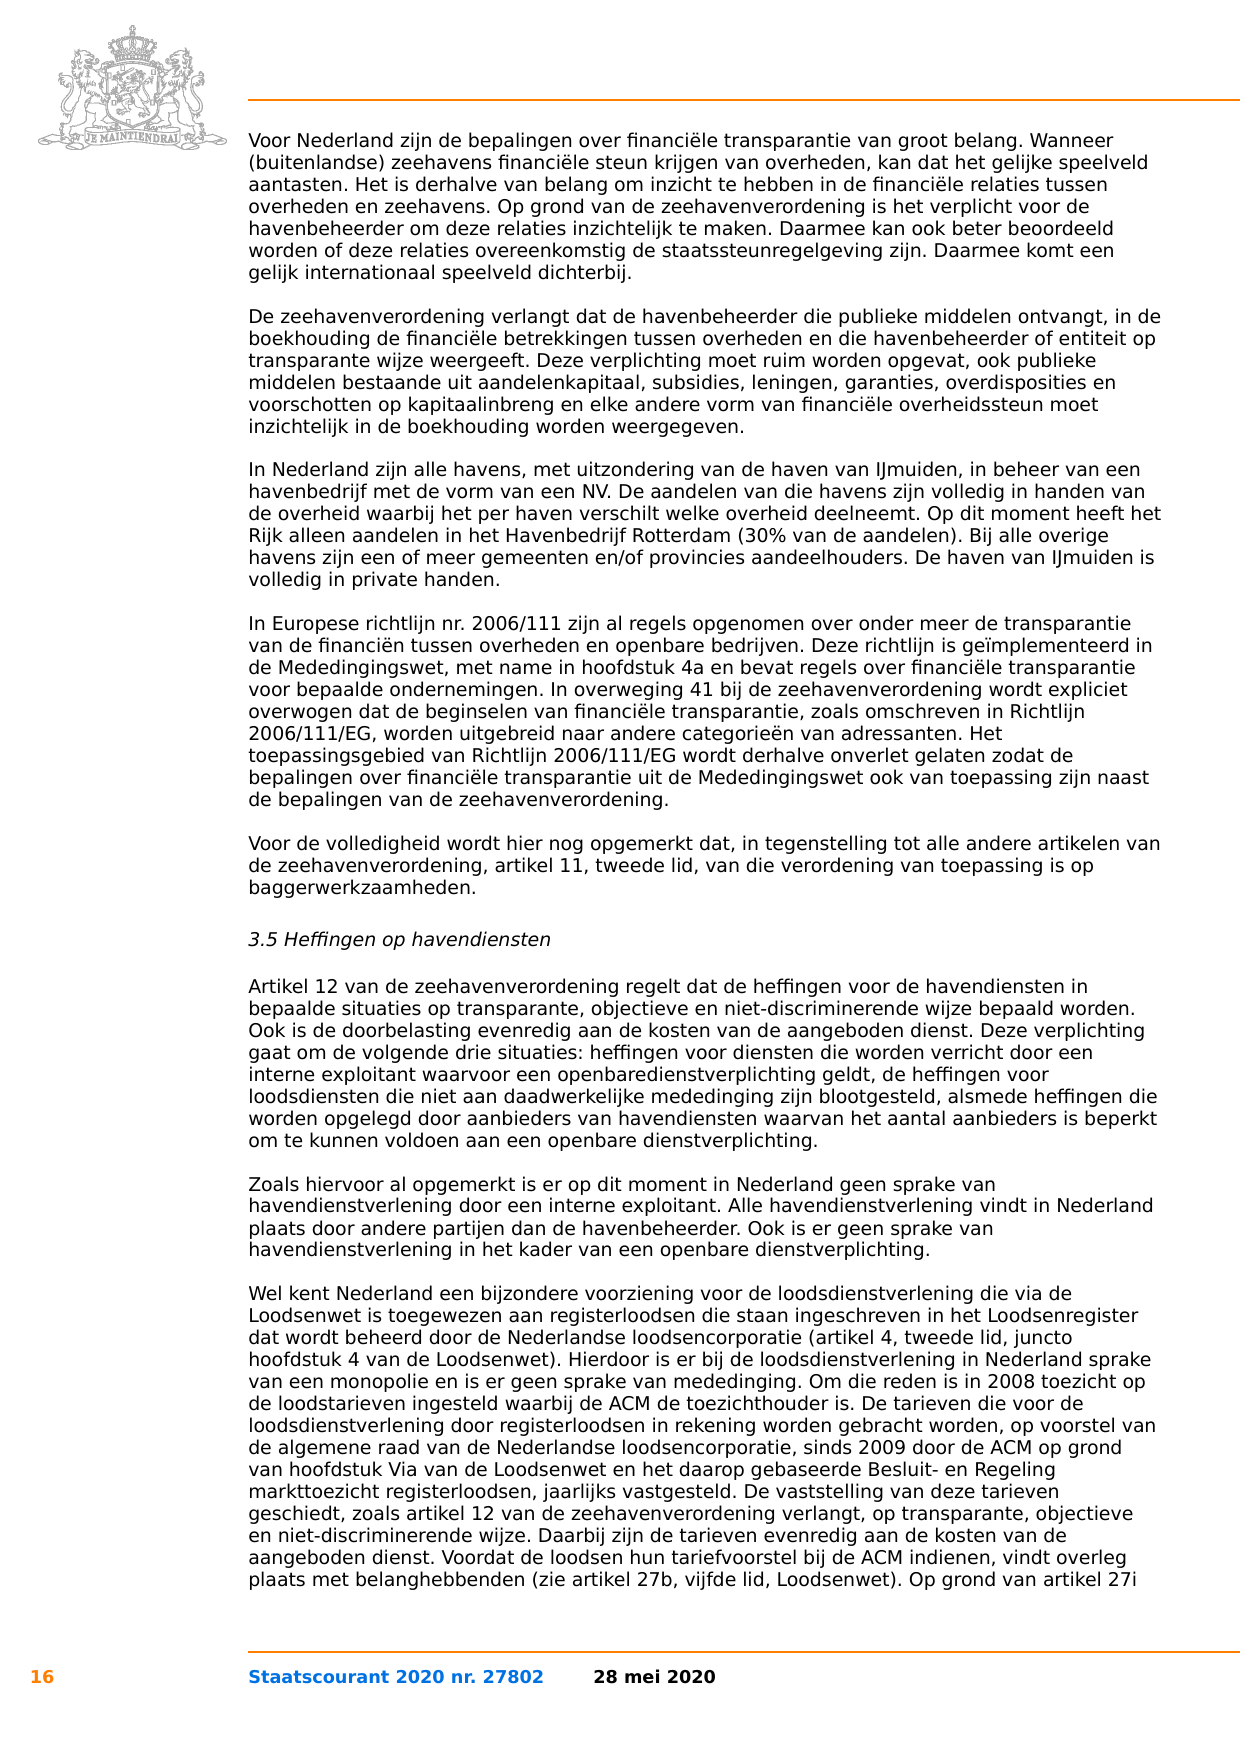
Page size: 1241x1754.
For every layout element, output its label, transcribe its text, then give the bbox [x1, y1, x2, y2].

text Zoals hiervoor al opgemerkt is er op dit moment in Nederland geen sprake van havendienstverlening door een interne exploitant. Alle havendienstverlening vindt in Nederland plaats door andere partijen dan de havenbeheerder. Ook is er geen sprake van havendienstverlening in het kader van een openbare dienstverplichting. [248, 1173, 1163, 1261]
text Voor de volledigheid wordt hier nog opgemerkt dat, in tegenstelling tot alle andere artikelen van de zeehavenverordening, artikel 11, tweede lid, van die verordening van toepassing is op baggerwerkzaamheden. [248, 833, 1163, 899]
text Voor Nederland zijn de bepalingen over financiële transparantie van groot belang. Wanneer (buitenlandse) zeehavens financiële steun krijgen van overheden, kan dat het gelijke speelveld aantasten. Het is derhalve van belang om inzicht te hebben in de financiële relaties tussen overheden en zeehavens. Op grond van de zeehavenverordening is het verplicht voor de havenbeheerder om deze relaties inzichtelijk te maken. Daarmee kan ook beter beoordeeld worden of deze relaties overeenkomstig de staatssteunregelgeving zijn. Daarmee komt een gelijk internationaal speelveld dichterbij. [248, 130, 1163, 284]
text Wel kent Nederland een bijzondere voorziening voor de loodsdienstverlening die via de Loodsenwet is toegewezen aan registerloodsen die staan ingeschreven in het Loodsenregister dat wordt beheerd door de Nederlandse loodsencorporatie (artikel 4, tweede lid, juncto hoofdstuk 4 van de Loodsenwet). Hierdoor is er bij de loodsdienstverlening in Nederland sprake van een monopolie en is er geen sprake van mededinging. Om die reden is in 2008 toezicht op de loodstarieven ingesteld waarbij de ACM de toezichthouder is. De tarieven die voor de loodsdienstverlening door registerloodsen in rekening worden gebracht worden, op voorstel van de algemene raad van de Nederlandse loodsencorporatie, sinds 2009 door de ACM op grond van hoofdstuk Via van de Loodsenwet en het daarop gebaseerde Besluit- en Regeling markttoezicht registerloodsen, jaarlijks vastgesteld. De vaststelling van deze tarieven geschiedt, zoals artikel 12 van de zeehavenverordening verlangt, op transparante, objectieve en niet-discriminerende wijze. Daarbij zijn de tarieven evenredig aan de kosten van de aangeboden dienst. Voordat de loodsen hun tariefvoorstel bij de ACM indienen, vindt overleg plaats met belanghebbenden (zie artikel 27b, vijfde lid, Loodsenwet). Op grond van artikel 27i [248, 1283, 1163, 1591]
subtitle 3.5 Heffingen op havendiensten [248, 929, 1163, 951]
picture [38, 25, 227, 150]
text In Nederland zijn alle havens, met uitzondering van de haven van IJmuiden, in beheer van een havenbedrijf met de vorm van een NV. De aandelen van die havens zijn volledig in handen van de overheid waarbij het per haven verschilt welke overheid deelneemt. Op dit moment heeft het Rijk alleen aandelen in het Havenbedrijf Rotterdam (30% van de aandelen). Bij alle overige havens zijn een of meer gemeenten en/of provincies aandeelhouders. De haven van IJmuiden is volledig in private handen. [248, 459, 1163, 591]
text Artikel 12 van de zeehavenverordening regelt dat de heffingen voor de havendiensten in bepaalde situaties op transparante, objectieve en niet-discriminerende wijze bepaald worden. Ook is de doorbelasting evenredig aan de kosten van de aangeboden dienst. Deze verplichting gaat om de volgende drie situaties: heffingen voor diensten die worden verricht door een interne exploitant waarvoor een openbaredienstverplichting geldt, de heffingen voor loodsdiensten die niet aan daadwerkelijke mededinging zijn blootgesteld, alsmede heffingen die worden opgelegd door aanbieders van havendiensten waarvan het aantal aanbieders is beperkt om te kunnen voldoen aan een openbare dienstverplichting. [248, 976, 1163, 1152]
text In Europese richtlijn nr. 2006/111 zijn al regels opgenomen over onder meer de transparantie van de financiën tussen overheden en openbare bedrijven. Deze richtlijn is geïmplementeerd in de Mededingingswet, met name in hoofdstuk 4a en bevat regels over financiële transparantie voor bepaalde ondernemingen. In overweging 41 bij de zeehavenverordening wordt expliciet overwogen dat de beginselen van financiële transparantie, zoals omschreven in Richtlijn 2006/111/EG, worden uitgebreid naar andere categorieën van adressanten. Het toepassingsgebied van Richtlijn 2006/111/EG wordt derhalve onverlet gelaten zodat de bepalingen over financiële transparantie uit de Mededingingswet ook van toepassing zijn naast de bepalingen van de zeehavenverordening. [248, 613, 1163, 811]
text De zeehavenverordening verlangt dat de havenbeheerder die publieke middelen ontvangt, in de boekhouding de financiële betrekkingen tussen overheden en die havenbeheerder of entiteit op transparante wijze weergeeft. Deze verplichting moet ruim worden opgevat, ook publieke middelen bestaande uit aandelenkapitaal, subsidies, leningen, garanties, overdisposities en voorschotten op kapitaalinbreng en elke andere vorm van financiële overheidssteun moet inzichtelijk in de boekhouding worden weergegeven. [248, 306, 1163, 437]
